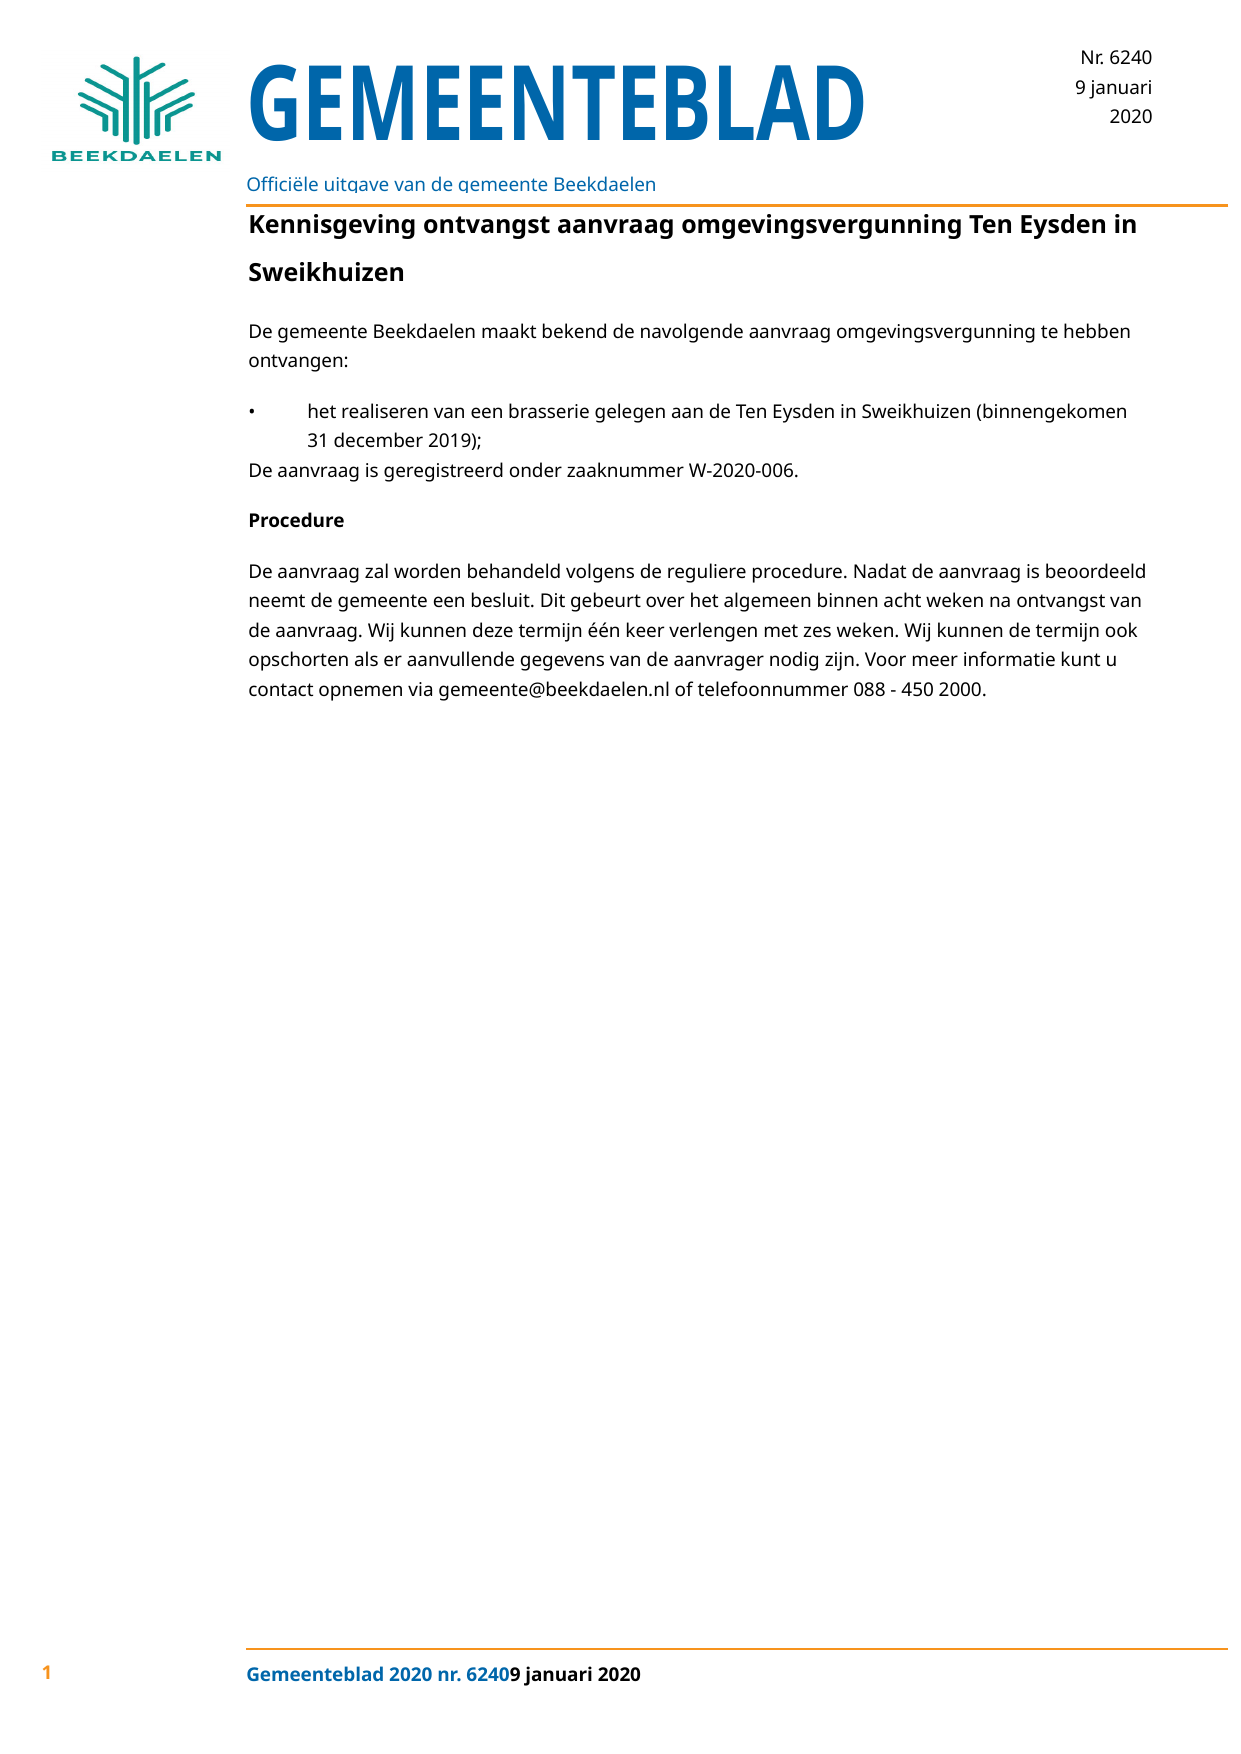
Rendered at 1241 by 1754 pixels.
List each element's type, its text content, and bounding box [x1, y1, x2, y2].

text De aanvraag is geregistreerd onder zaaknummer W-2020-006. [248, 457, 1152, 483]
text Procedure [248, 507, 1152, 533]
text De aanvraag zal worden behandeld volgens de reguliere procedure. Nadat de aanvraag is beoordeeld neemt de gemeente een besluit. Dit gebeurt over het algemeen binnen acht weken na ontvangst van de aanvraag. Wij kunnen deze termijn één keer verlengen met zes weken. Wij kunnen de termijn ook opschorten als er aanvullende gegevens van de aanvrager nodig zijn. Voor meer informatie kunt u contact opnemen via gemeente@beekdaelen.nl of telefoonnummer 088 - 450 2000. [248, 558, 1152, 702]
text De gemeente Beekdaelen maakt bekend de navolgende aanvraag omgevingsvergunning te hebben ontvangen: [248, 318, 1152, 373]
list het realiseren van een brasserie gelegen aan de Ten Eysden in Sweikhuizen (binnengekomen 31 december 2019); [248, 398, 1152, 453]
picture [41, 47, 231, 172]
text Kennisgeving ontvangst aanvraag omgevingsvergunning Ten Eysden in Sweikhuizen [248, 207, 1152, 288]
